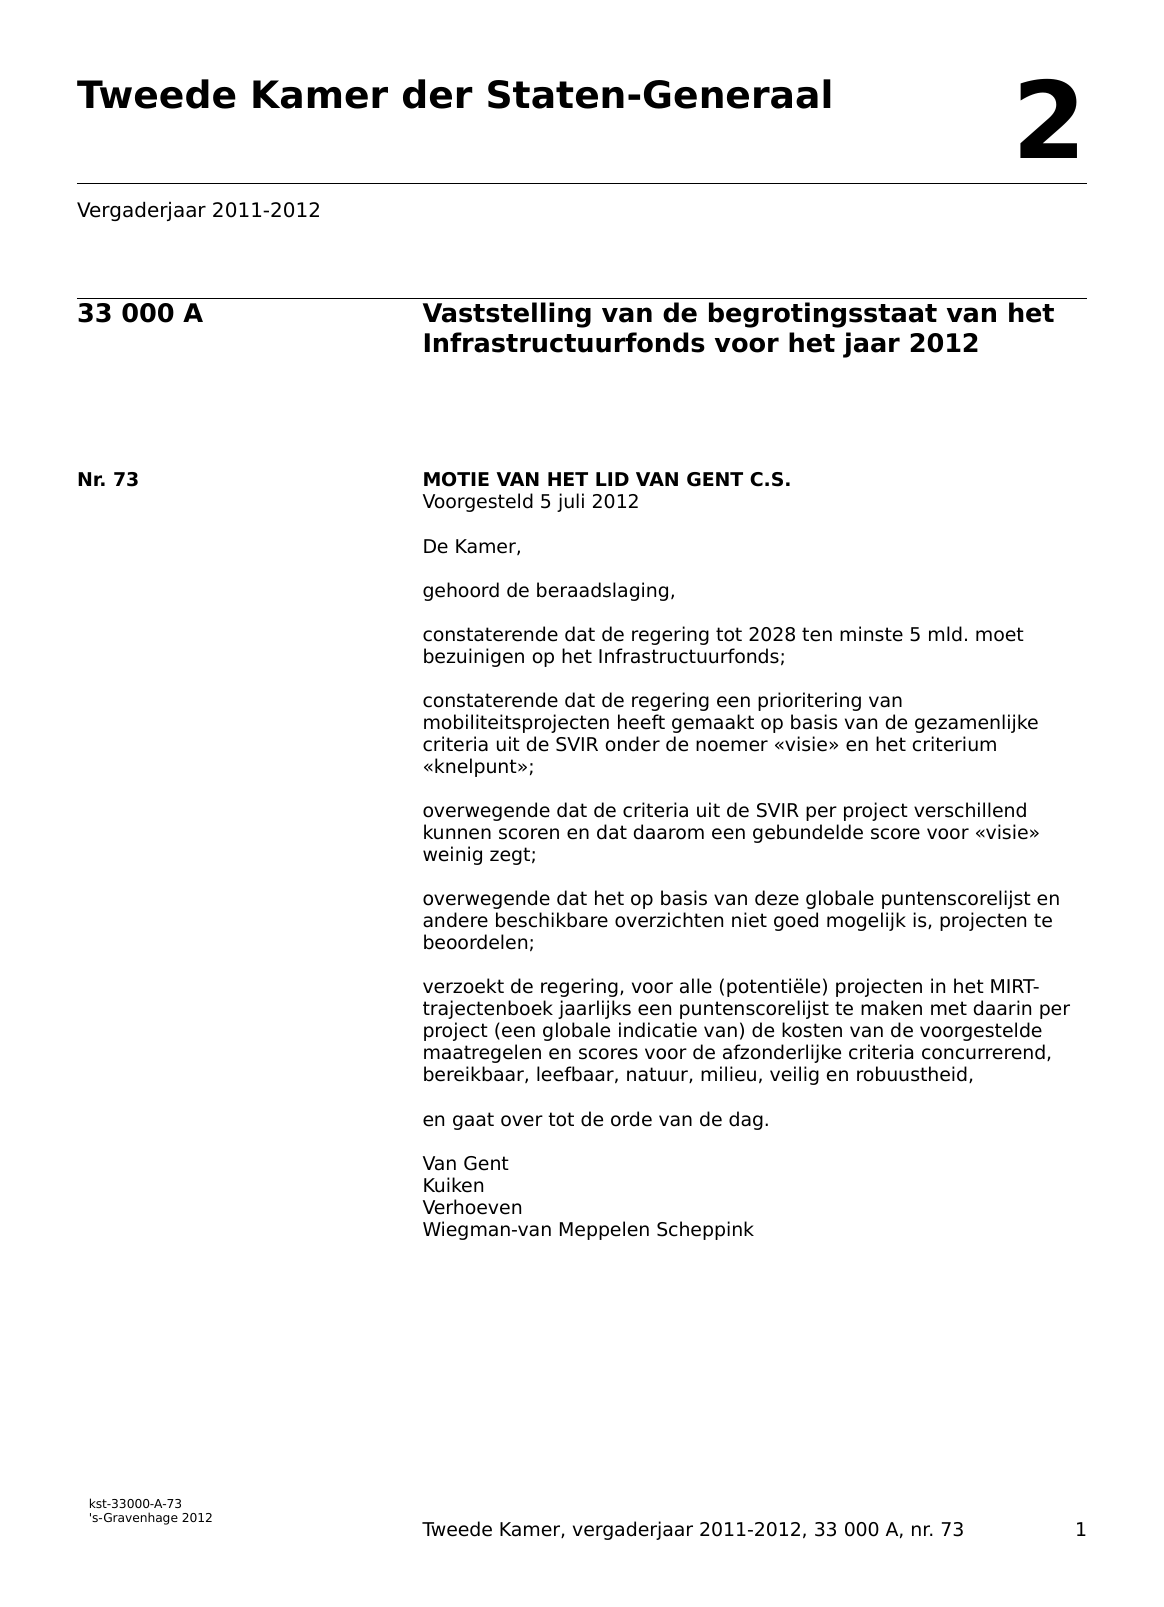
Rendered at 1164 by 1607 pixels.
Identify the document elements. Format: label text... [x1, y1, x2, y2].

subtitle Nr. 73 MOTIE VAN HET LID VAN GENT C.S. [77, 469, 1087, 491]
text constaterende dat de regering tot 2028 ten minste 5 mld. moet bezuinigen op het Infrastructuurfonds; [422, 624, 1087, 668]
text overwegende dat de criteria uit de SVIR per project verschillend kunnen scoren en dat daarom een gebundelde score voor «visie» weinig zegt; [422, 800, 1087, 866]
text Verhoeven [422, 1197, 1087, 1218]
text gehoord de beraadslaging, [422, 580, 1087, 602]
text Kuiken [422, 1174, 1087, 1197]
text De Kamer, [422, 536, 1087, 557]
text overwegende dat het op basis van deze globale puntenscorelijst en andere beschikbare overzichten niet goed mogelijk is, projecten te beoordelen; [422, 888, 1087, 954]
text verzoekt de regering, voor alle (potentiële) projecten in het MIRT-trajectenboek jaarlijks een puntenscorelijst te maken met daarin per project (een globale indicatie van) de kosten van de voorgestelde maatregelen en scores voor de afzonderlijke criteria concurrerend, bereikbaar, leefbaar, natuur, milieu, veilig en robuustheid, [422, 976, 1087, 1086]
table_cell Vergaderjaar 2011-2012 [77, 184, 1087, 298]
text Van Gent [422, 1153, 1087, 1174]
subtitle 33 000 A Vaststelling van de begrotingsstaat van het Infrastructuurfonds voor het jaar 2012 [77, 299, 1087, 358]
text Wiegman-van Meppelen Scheppink [422, 1218, 1087, 1241]
table_header Tweede Kamer der Staten-Generaal [77, 59, 886, 183]
table_header 2 [886, 59, 1087, 183]
text Voorgesteld 5 juli 2012 [422, 491, 1087, 513]
text kst-33000-A-73 [88, 1497, 323, 1511]
text en gaat over tot de orde van de dag. [422, 1108, 1087, 1130]
text constaterende dat de regering een prioritering van mobiliteitsprojecten heeft gemaakt op basis van de gezamenlijke criteria uit de SVIR onder de noemer «visie» en het criterium «knelpunt»; [422, 690, 1087, 778]
text 's-Gravenhage 2012 [88, 1511, 323, 1525]
